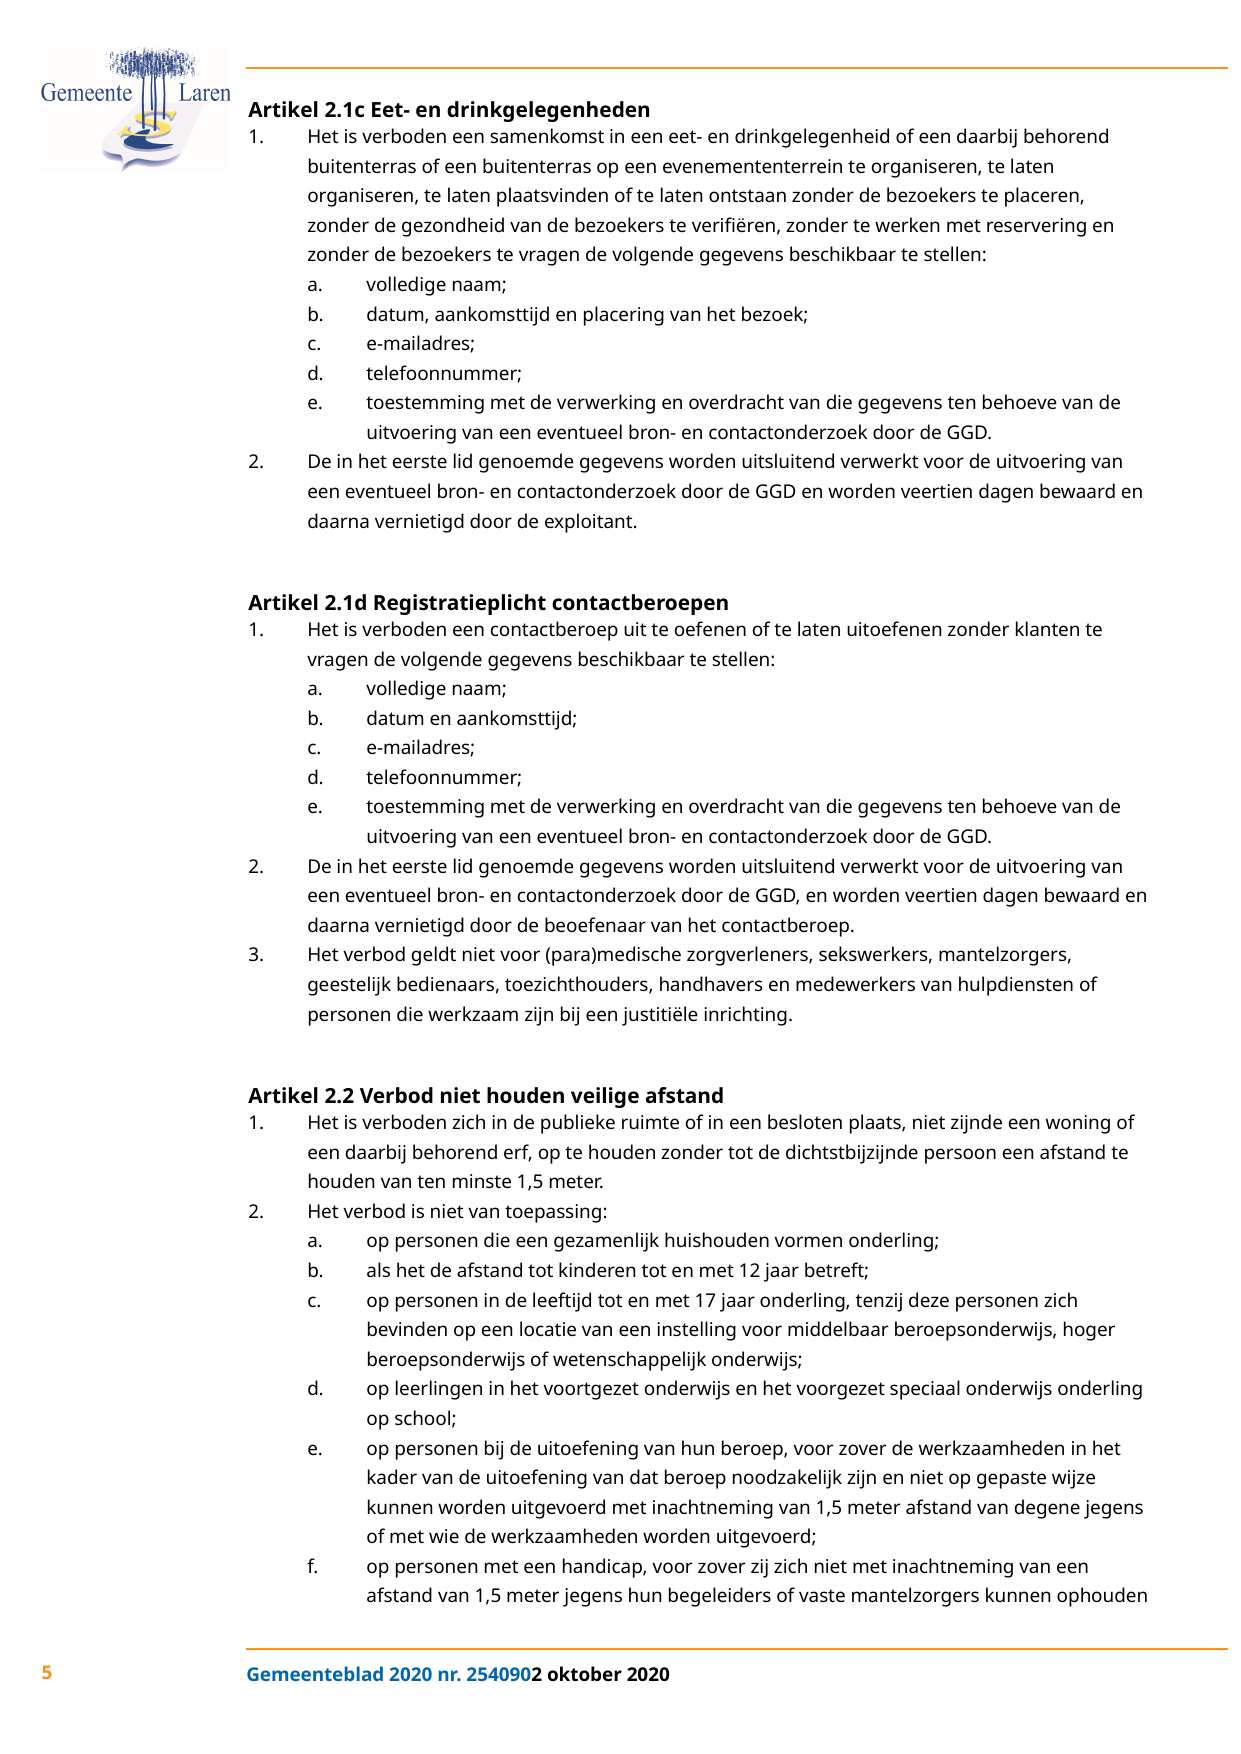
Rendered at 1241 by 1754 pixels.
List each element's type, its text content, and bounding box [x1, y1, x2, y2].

list datum, aankomsttijd en placering van het bezoek; [307, 301, 1152, 326]
list op leerlingen in het voortgezet onderwijs en het voorgezet speciaal onderwijs onderling op school; [307, 1376, 1152, 1431]
list telefoonnummer; [307, 764, 1152, 790]
list toestemming met de verwerking en overdracht van die gegevens ten behoeve van de uitvoering van een eventueel bron- en contactonderzoek door de GGD. [307, 389, 1152, 445]
list volledige naam; [307, 271, 1152, 297]
picture [41, 47, 231, 172]
text Artikel 2.2 Verbod niet houden veilige afstand [248, 1081, 1152, 1109]
list Het is verboden een samenkomst in een eet- en drinkgelegenheid of een daarbij behorend buitenterras of een buitenterras op een evenemententerrein te organiseren, te laten organiseren, te laten plaatsvinden of te laten ontstaan zonder de bezoekers te placeren, zonder de gezondheid van de bezoekers te verifiëren, zonder te werken met reservering en zonder de bezoekers te vragen de volgende gegevens beschikbaar te stellen: [248, 123, 1152, 267]
text Artikel 2.1d Registratieplicht contactberoepen [248, 588, 1152, 616]
list De in het eerste lid genoemde gegevens worden uitsluitend verwerkt voor de uitvoering van een eventueel bron- en contactonderzoek door de GGD en worden veertien dagen bewaard en daarna vernietigd door de exploitant. [248, 449, 1152, 533]
list e-mailadres; [307, 330, 1152, 356]
list Het verbod geldt niet voor (para)medische zorgverleners, sekswerkers, mantelzorgers, geestelijk bedienaars, toezichthouders, handhavers en medewerkers van hulpdiensten of personen die werkzaam zijn bij een justitiële inrichting. [248, 942, 1152, 1027]
list als het de afstand tot kinderen tot en met 12 jaar betreft; [307, 1257, 1152, 1283]
list telefoonnummer; [307, 360, 1152, 386]
list toestemming met de verwerking en overdracht van die gegevens ten behoeve van de uitvoering van een eventueel bron- en contactonderzoek door de GGD. [307, 794, 1152, 849]
list De in het eerste lid genoemde gegevens worden uitsluitend verwerkt voor de uitvoering van een eventueel bron- en contactonderzoek door de GGD, en worden veertien dagen bewaard en daarna vernietigd door de beoefenaar van het contactberoep. [248, 853, 1152, 938]
list op personen met een handicap, voor zover zij zich niet met inachtneming van een afstand van 1,5 meter jegens hun begeleiders of vaste mantelzorgers kunnen ophouden [307, 1553, 1152, 1608]
text Artikel 2.1c Eet- en drinkgelegenheden [248, 95, 1152, 123]
list op personen bij de uitoefening van hun beroep, voor zover de werkzaamheden in het kader van de uitoefening van dat beroep noodzakelijk zijn en niet op gepaste wijze kunnen worden uitgevoerd met inachtneming van 1,5 meter afstand van degene jegens of met wie de werkzaamheden worden uitgevoerd; [307, 1435, 1152, 1549]
list e-mailadres; [307, 734, 1152, 760]
list Het is verboden zich in de publieke ruimte of in een besloten plaats, niet zijnde een woning of een daarbij behorend erf, op te houden zonder tot de dichtstbijzijnde persoon een afstand te houden van ten minste 1,5 meter. [248, 1109, 1152, 1194]
list op personen in de leeftijd tot en met 17 jaar onderling, tenzij deze personen zich bevinden op een locatie van een instelling voor middelbaar beroepsonderwijs, hoger beroepsonderwijs of wetenschappelijk onderwijs; [307, 1287, 1152, 1372]
list volledige naam; [307, 675, 1152, 701]
list Het verbod is niet van toepassing: [248, 1198, 1152, 1224]
list op personen die een gezamenlijk huishouden vormen onderling; [307, 1228, 1152, 1253]
list Het is verboden een contactberoep uit te oefenen of te laten uitoefenen zonder klanten te vragen de volgende gegevens beschikbaar te stellen: [248, 616, 1152, 672]
list datum en aankomsttijd; [307, 705, 1152, 731]
